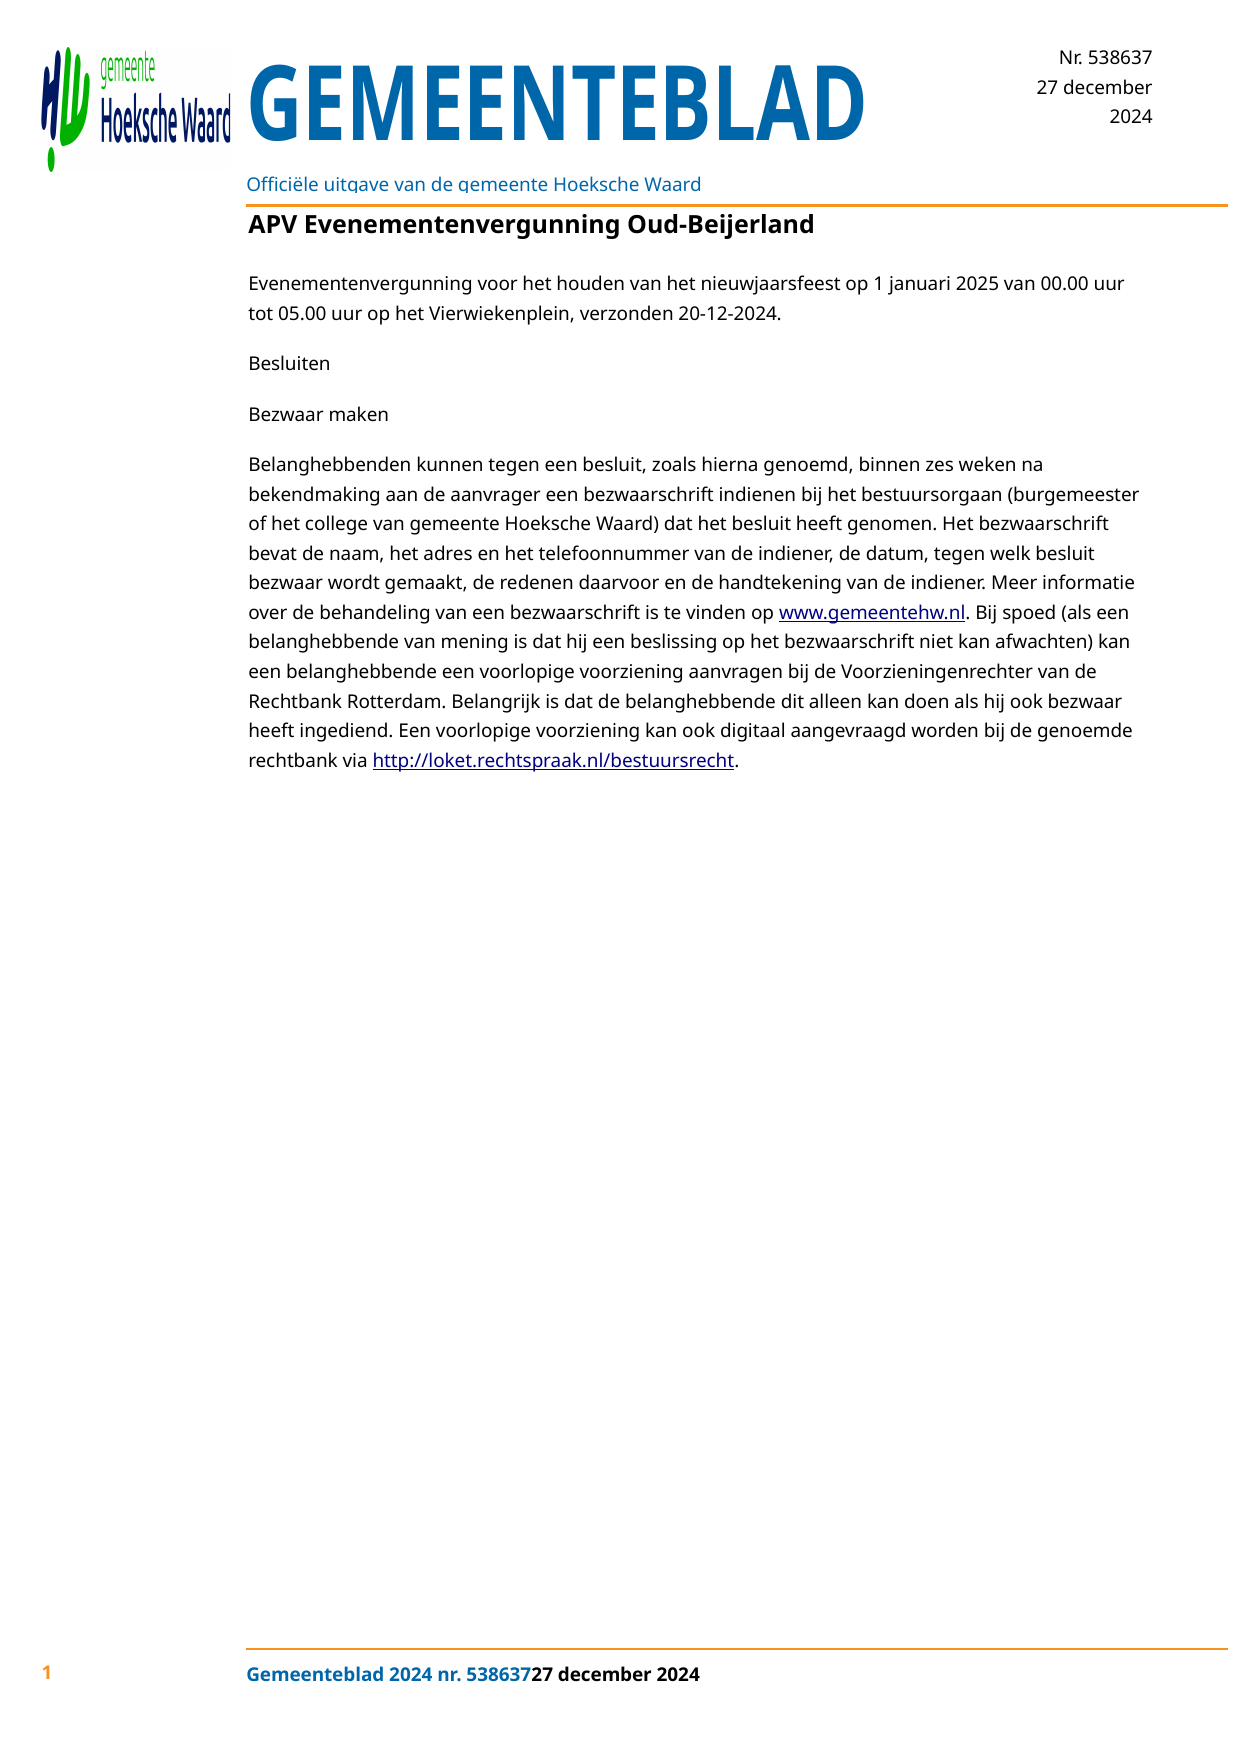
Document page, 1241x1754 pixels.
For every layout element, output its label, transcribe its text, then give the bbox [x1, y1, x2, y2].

text Besluiten [248, 350, 1152, 376]
text Bezwaar maken [248, 401, 1152, 426]
text Belanghebbenden kunnen tegen een besluit, zoals hierna genoemd, binnen zes weken na bekendmaking aan de aanvrager een bezwaarschrift indienen bij het bestuursorgaan (burgemeester of het college van gemeente Hoeksche Waard) dat het besluit heeft genomen. Het bezwaarschrift bevat de naam, het adres en het telefoonnummer van de indiener, de datum, tegen welk besluit bezwaar wordt gemaakt, de redenen daarvoor en de handtekening van de indiener. Meer informatie over de behandeling van een bezwaarschrift is te vinden op www.gemeentehw.nl. Bij spoed (als een belanghebbende van mening is dat hij een beslissing op het bezwaarschrift niet kan afwachten) kan een belanghebbende een voorlopige voorziening aanvragen bij de Voorzieningenrechter van de Rechtbank Rotterdam. Belangrijk is dat de belanghebbende dit alleen kan doen als hij ook bezwaar heeft ingediend. Een voorlopige voorziening kan ook digitaal aangevraagd worden bij de genoemde rechtbank via http://loket.rechtspraak.nl/bestuursrecht. [248, 451, 1152, 773]
text APV Evenementenvergunning Oud-Beijerland [248, 207, 1152, 241]
picture [41, 47, 231, 172]
text Evenementenvergunning voor het houden van het nieuwjaarsfeest op 1 januari 2025 van 00.00 uur tot 05.00 uur op het Vierwiekenplein, verzonden 20-12-2024. [248, 270, 1152, 326]
